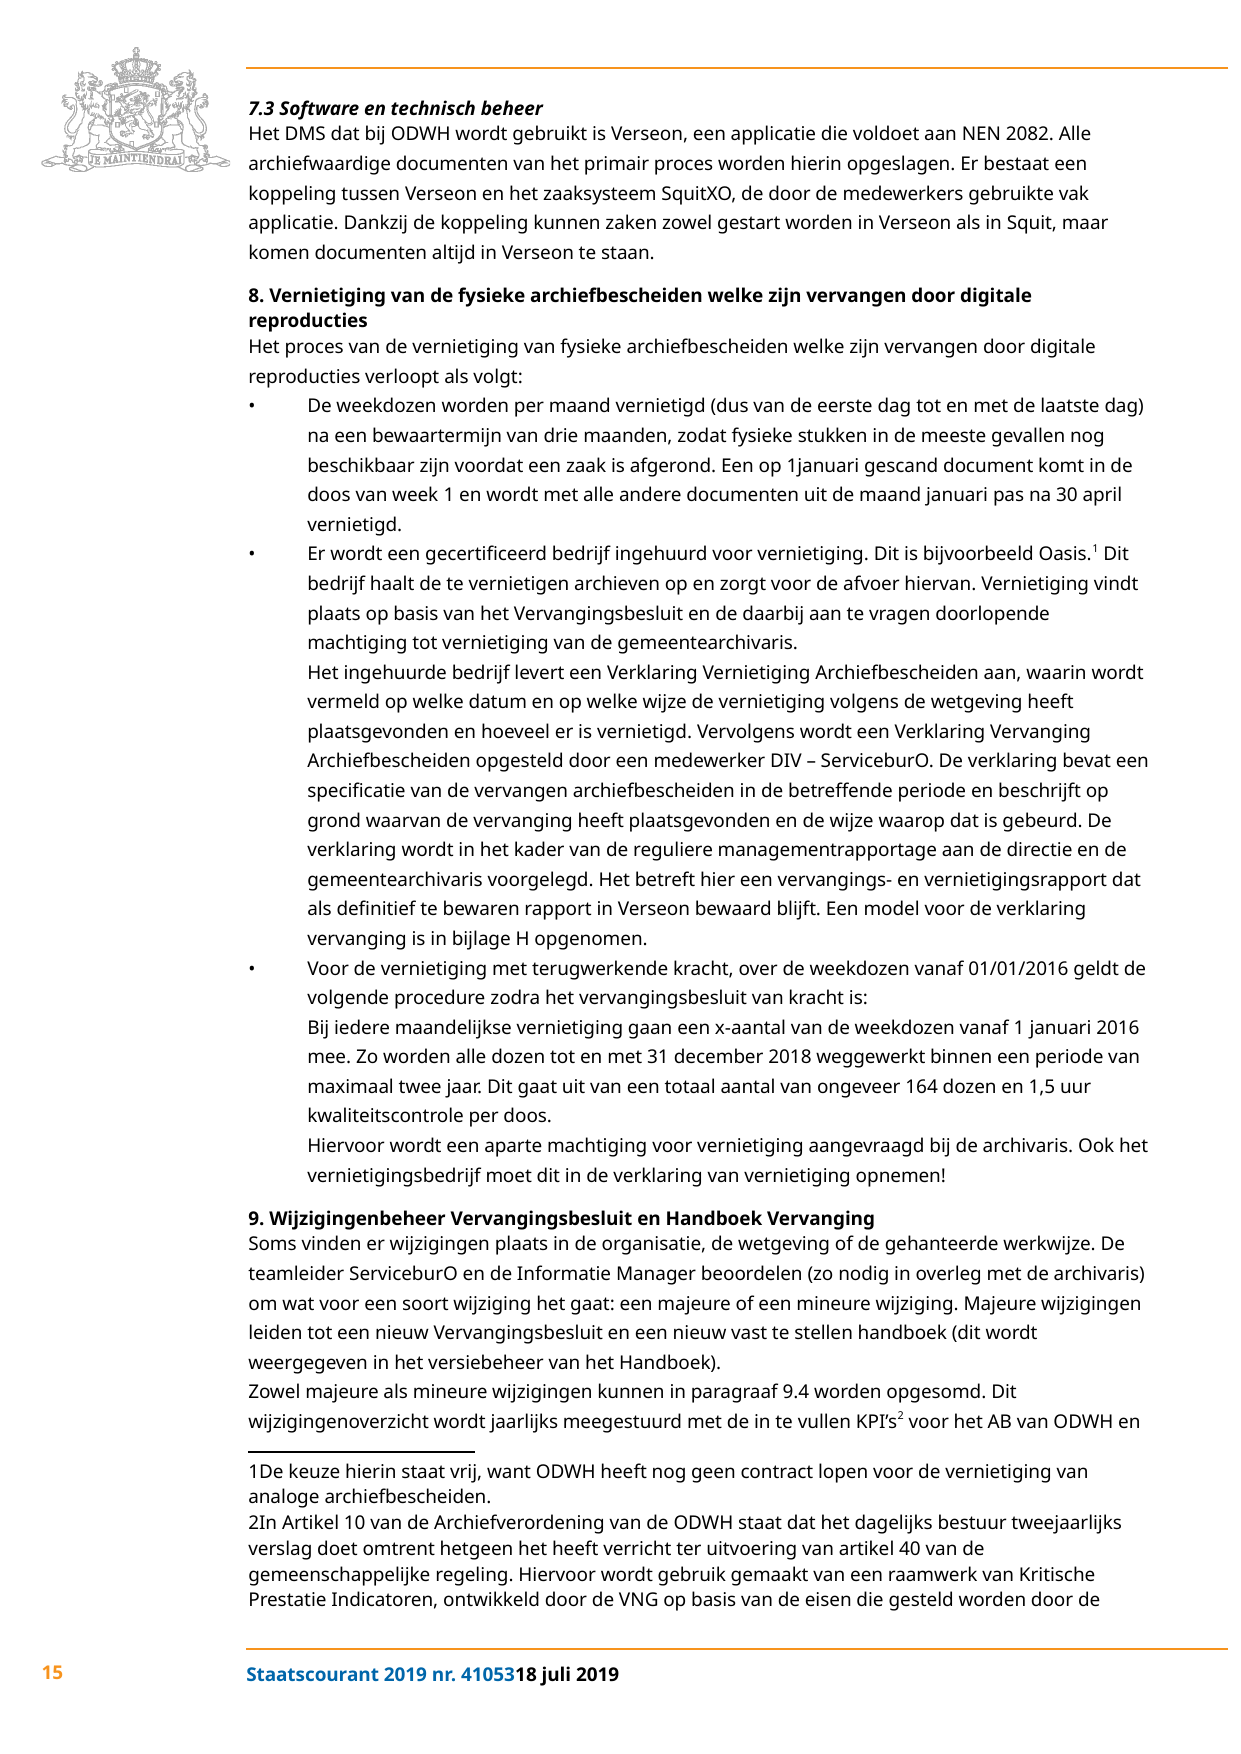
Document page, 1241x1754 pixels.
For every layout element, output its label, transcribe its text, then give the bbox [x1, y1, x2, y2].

text 7.3 Software en technisch beheer [248, 95, 1152, 121]
list Bij iedere maandelijkse vernietiging gaan een x-aantal van de weekdozen vanaf 1 januari 2016 mee. Zo worden alle dozen tot en met 31 december 2018 weggewerkt binnen een periode van maximaal twee jaar. Dit gaat uit van een totaal aantal van ongeveer 164 dozen en 1,5 uur kwaliteitscontrole per doos. [248, 1014, 1152, 1128]
picture [41, 47, 231, 172]
list Het ingehuurde bedrijf levert een Verklaring Vernietiging Archiefbescheiden aan, waarin wordt vermeld op welke datum en op welke wijze de vernietiging volgens de wetgeving heeft plaatsgevonden en hoeveel er is vernietigd. Vervolgens wordt een Verklaring Vervanging Archiefbescheiden opgesteld door een medewerker DIV – ServiceburO. De verklaring bevat een specificatie van de vervangen archiefbescheiden in de betreffende periode en beschrijft op grond waarvan de vervanging heeft plaatsgevonden en de wijze waarop dat is gebeurd. De verklaring wordt in het kader van de reguliere managementrapportage aan de directie en de gemeentearchivaris voorgelegd. Het betreft hier een vervangings- en vernietigingsrapport dat als definitief te bewaren rapport in Verseon bewaard blijft. Een model voor de verklaring vervanging is in bijlage H opgenomen. [248, 659, 1152, 951]
text 8. Vernietiging van de fysieke archiefbescheiden welke zijn vervangen door digitale reproducties [248, 282, 1152, 333]
list De keuze hierin staat vrij, want ODWH heeft nog geen contract lopen voor de vernietiging van analoge archiefbescheiden. [248, 1458, 1152, 1509]
text Het DMS dat bij ODWH wordt gebruikt is Verseon, een applicatie die voldoet aan NEN 2082. Alle archiefwaardige documenten van het primair proces worden hierin opgeslagen. Er bestaat een koppeling tussen Verseon en het zaaksysteem SquitXO, de door de medewerkers gebruikte vak applicatie. Dankzij de koppeling kunnen zaken zowel gestart worden in Verseon als in Squit, maar komen documenten altijd in Verseon te staan. [248, 121, 1152, 264]
text Het proces van de vernietiging van fysieke archiefbescheiden welke zijn vervangen door digitale reproducties verloopt als volgt: [248, 333, 1152, 389]
text Zowel majeure als mineure wijzigingen kunnen in paragraaf 9.4 worden opgesomd. Dit wijzigingenoverzicht wordt jaarlijks meegestuurd met de in te vullen KPI’s voor het AB van ODWH en [248, 1378, 1152, 1434]
text 9. Wijzigingenbeheer Vervangingsbesluit en Handboek Vervanging [248, 1205, 1152, 1231]
list De weekdozen worden per maand vernietigd (dus van de eerste dag tot en met de laatste dag) na een bewaartermijn van drie maanden, zodat fysieke stukken in de meeste gevallen nog beschikbaar zijn voordat een zaak is afgerond. Een op 1januari gescand document komt in de doos van week 1 en wordt met alle andere documenten uit de maand januari pas na 30 april vernietigd. [248, 393, 1152, 537]
list Voor de vernietiging met terugwerkende kracht, over de weekdozen vanaf 01/01/2016 geldt de volgende procedure zodra het vervangingsbesluit van kracht is: [248, 955, 1152, 1010]
text Soms vinden er wijzigingen plaats in de organisatie, de wetgeving of de gehanteerde werkwijze. De teamleider ServiceburO en de Informatie Manager beoordelen (zo nodig in overleg met de archivaris) om wat voor een soort wijziging het gaat: een majeure of een mineure wijziging. Majeure wijzigingen leiden tot een nieuw Vervangingsbesluit en een nieuw vast te stellen handboek (dit wordt weergegeven in het versiebeheer van het Handboek). [248, 1231, 1152, 1375]
list Hiervoor wordt een aparte machtiging voor vernietiging aangevraagd bij de archivaris. Ook het vernietigingsbedrijf moet dit in de verklaring van vernietiging opnemen! [248, 1132, 1152, 1187]
list Er wordt een gecertificeerd bedrijf ingehuurd voor vernietiging. Dit is bijvoorbeeld Oasis. Dit bedrijf haalt de te vernietigen archieven op en zorgt voor de afvoer hiervan. Vernietiging vindt plaats op basis van het Vervangingsbesluit en de daarbij aan te vragen doorlopende machtiging tot vernietiging van de gemeentearchivaris. [248, 541, 1152, 655]
text In Artikel 10 van de Archiefverordening van de ODWH staat dat het dagelijks bestuur tweejaarlijks verslag doet omtrent hetgeen het heeft verricht ter uitvoering van artikel 40 van de gemeenschappelijke regeling. Hiervoor wordt gebruik gemaakt van een raamwerk van Kritische Prestatie Indicatoren, ontwikkeld door de VNG op basis van de eisen die gesteld worden door de [248, 1509, 1152, 1612]
